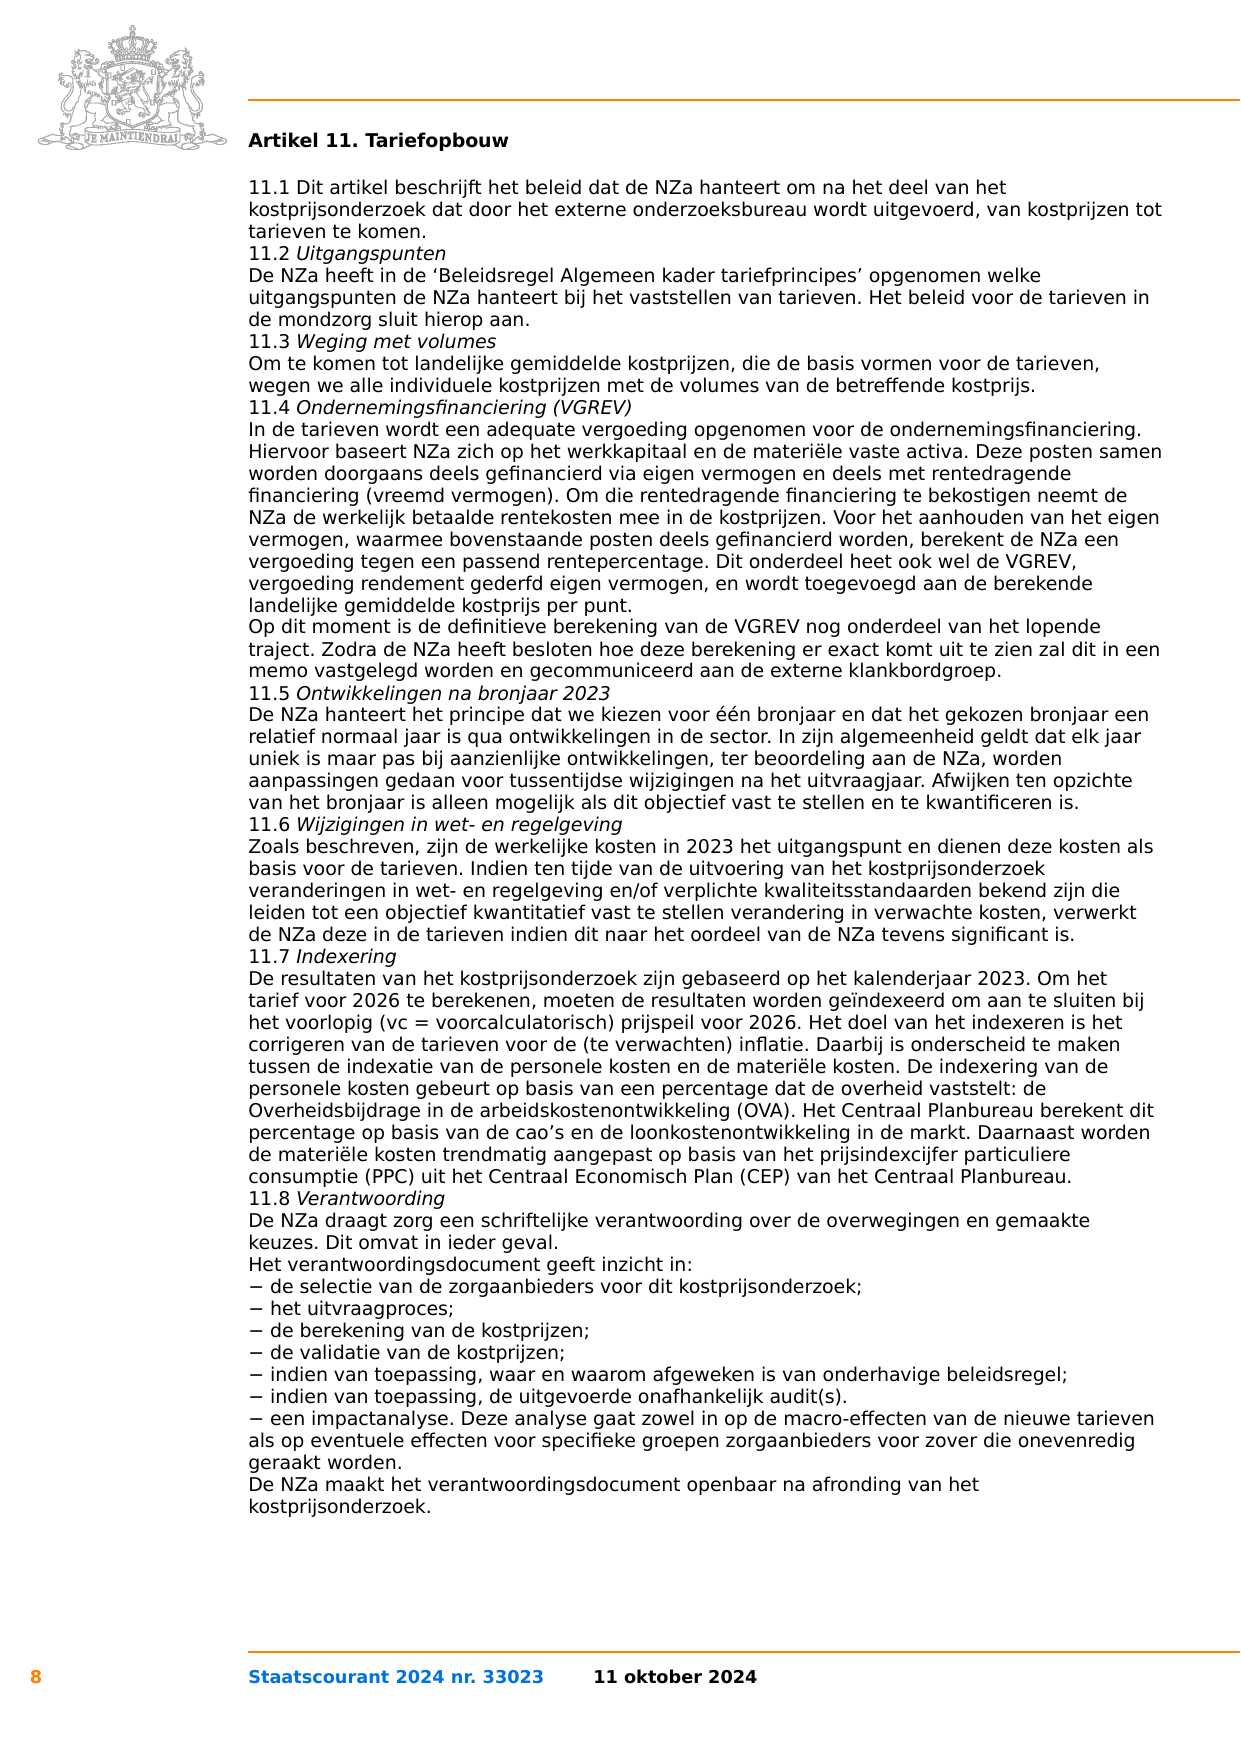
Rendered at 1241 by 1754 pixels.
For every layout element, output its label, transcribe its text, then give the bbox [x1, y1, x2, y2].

text De NZa heeft in de ‘Beleidsregel Algemeen kader tariefprincipes’ opgenomen welke uitgangspunten de NZa hanteert bij het vaststellen van tarieven. Het beleid voor de tarieven in de mondzorg sluit hierop aan. [248, 265, 1163, 331]
text − indien van toepassing, waar en waarom afgeweken is van onderhavige beleidsregel; [248, 1364, 1163, 1386]
text Zoals beschreven, zijn de werkelijke kosten in 2023 het uitgangspunt en dienen deze kosten als basis voor de tarieven. Indien ten tijde van de uitvoering van het kostprijsonderzoek veranderingen in wet- en regelgeving en/of verplichte kwaliteitsstandaarden bekend zijn die leiden tot een objectief kwantitatief vast te stellen verandering in verwachte kosten, verwerkt de NZa deze in de tarieven indien dit naar het oordeel van de NZa tevens significant is. [248, 836, 1163, 946]
text Om te komen tot landelijke gemiddelde kostprijzen, die de basis vormen voor de tarieven, wegen we alle individuele kostprijzen met de volumes van de betreffende kostprijs. [248, 353, 1163, 397]
text 11.5 Ontwikkelingen na bronjaar 2023 [248, 682, 1163, 704]
text − het uitvraagproces; [248, 1298, 1163, 1320]
text 11.7 Indexering [248, 946, 1163, 968]
text − de validatie van de kostprijzen; [248, 1342, 1163, 1364]
text − een impactanalyse. Deze analyse gaat zowel in op de macro-effecten van de nieuwe tarieven als op eventuele effecten voor specifieke groepen zorgaanbieders voor zover die onevenredig geraakt worden. [248, 1408, 1163, 1474]
text 11.1 Dit artikel beschrijft het beleid dat de NZa hanteert om na het deel van het kostprijsonderzoek dat door het externe onderzoeksbureau wordt uitgevoerd, van kostprijzen tot tarieven te komen. [248, 177, 1163, 243]
text Het verantwoordingsdocument geeft inzicht in: [248, 1254, 1163, 1276]
text − de selectie van de zorgaanbieders voor dit kostprijsonderzoek; [248, 1276, 1163, 1298]
text − indien van toepassing, de uitgevoerde onafhankelijk audit(s). [248, 1386, 1163, 1408]
picture [38, 25, 227, 150]
text 11.2 Uitgangspunten [248, 243, 1163, 265]
text 11.3 Weging met volumes [248, 331, 1163, 353]
text Op dit moment is de definitieve berekening van de VGREV nog onderdeel van het lopende traject. Zodra de NZa heeft besloten hoe deze berekening er exact komt uit te zien zal dit in een memo vastgelegd worden en gecommuniceerd aan de externe klankbordgroep. [248, 616, 1163, 682]
text 11.4 Ondernemingsfinanciering (VGREV) [248, 397, 1163, 419]
text In de tarieven wordt een adequate vergoeding opgenomen voor de ondernemingsfinanciering. Hiervoor baseert NZa zich op het werkkapitaal en de materiële vaste activa. Deze posten samen worden doorgaans deels gefinancierd via eigen vermogen en deels met rentedragende financiering (vreemd vermogen). Om die rentedragende financiering te bekostigen neemt de NZa de werkelijk betaalde rentekosten mee in de kostprijzen. Voor het aanhouden van het eigen vermogen, waarmee bovenstaande posten deels gefinancierd worden, berekent de NZa een vergoeding tegen een passend rentepercentage. Dit onderdeel heet ook wel de VGREV, vergoeding rendement gederfd eigen vermogen, en wordt toegevoegd aan de berekende landelijke gemiddelde kostprijs per punt. [248, 419, 1163, 616]
text De resultaten van het kostprijsonderzoek zijn gebaseerd op het kalenderjaar 2023. Om het tarief voor 2026 te berekenen, moeten de resultaten worden geïndexeerd om aan te sluiten bij het voorlopig (vc = voorcalculatorisch) prijspeil voor 2026. Het doel van het indexeren is het corrigeren van de tarieven voor de (te verwachten) inflatie. Daarbij is onderscheid te maken tussen de indexatie van de personele kosten en de materiële kosten. De indexering van de personele kosten gebeurt op basis van een percentage dat de overheid vaststelt: de Overheidsbijdrage in de arbeidskostenontwikkeling (OVA). Het Centraal Planbureau berekent dit percentage op basis van de cao’s en de loonkostenontwikkeling in de markt. Daarnaast worden de materiële kosten trendmatig aangepast op basis van het prijsindexcijfer particuliere consumptie (PPC) uit het Centraal Economisch Plan (CEP) van het Centraal Planbureau. [248, 968, 1163, 1188]
text De NZa maakt het verantwoordingsdocument openbaar na afronding van het kostprijsonderzoek. [248, 1474, 1163, 1518]
text 11.6 Wijzigingen in wet- en regelgeving [248, 814, 1163, 836]
subtitle Artikel 11. Tariefopbouw [248, 130, 1163, 152]
text De NZa draagt zorg een schriftelijke verantwoording over de overwegingen en gemaakte keuzes. Dit omvat in ieder geval. [248, 1210, 1163, 1254]
text − de berekening van de kostprijzen; [248, 1320, 1163, 1342]
text De NZa hanteert het principe dat we kiezen voor één bronjaar en dat het gekozen bronjaar een relatief normaal jaar is qua ontwikkelingen in de sector. In zijn algemeenheid geldt dat elk jaar uniek is maar pas bij aanzienlijke ontwikkelingen, ter beoordeling aan de NZa, worden aanpassingen gedaan voor tussentijdse wijzigingen na het uitvraagjaar. Afwijken ten opzichte van het bronjaar is alleen mogelijk als dit objectief vast te stellen en te kwantificeren is. [248, 704, 1163, 814]
text 11.8 Verantwoording [248, 1188, 1163, 1210]
